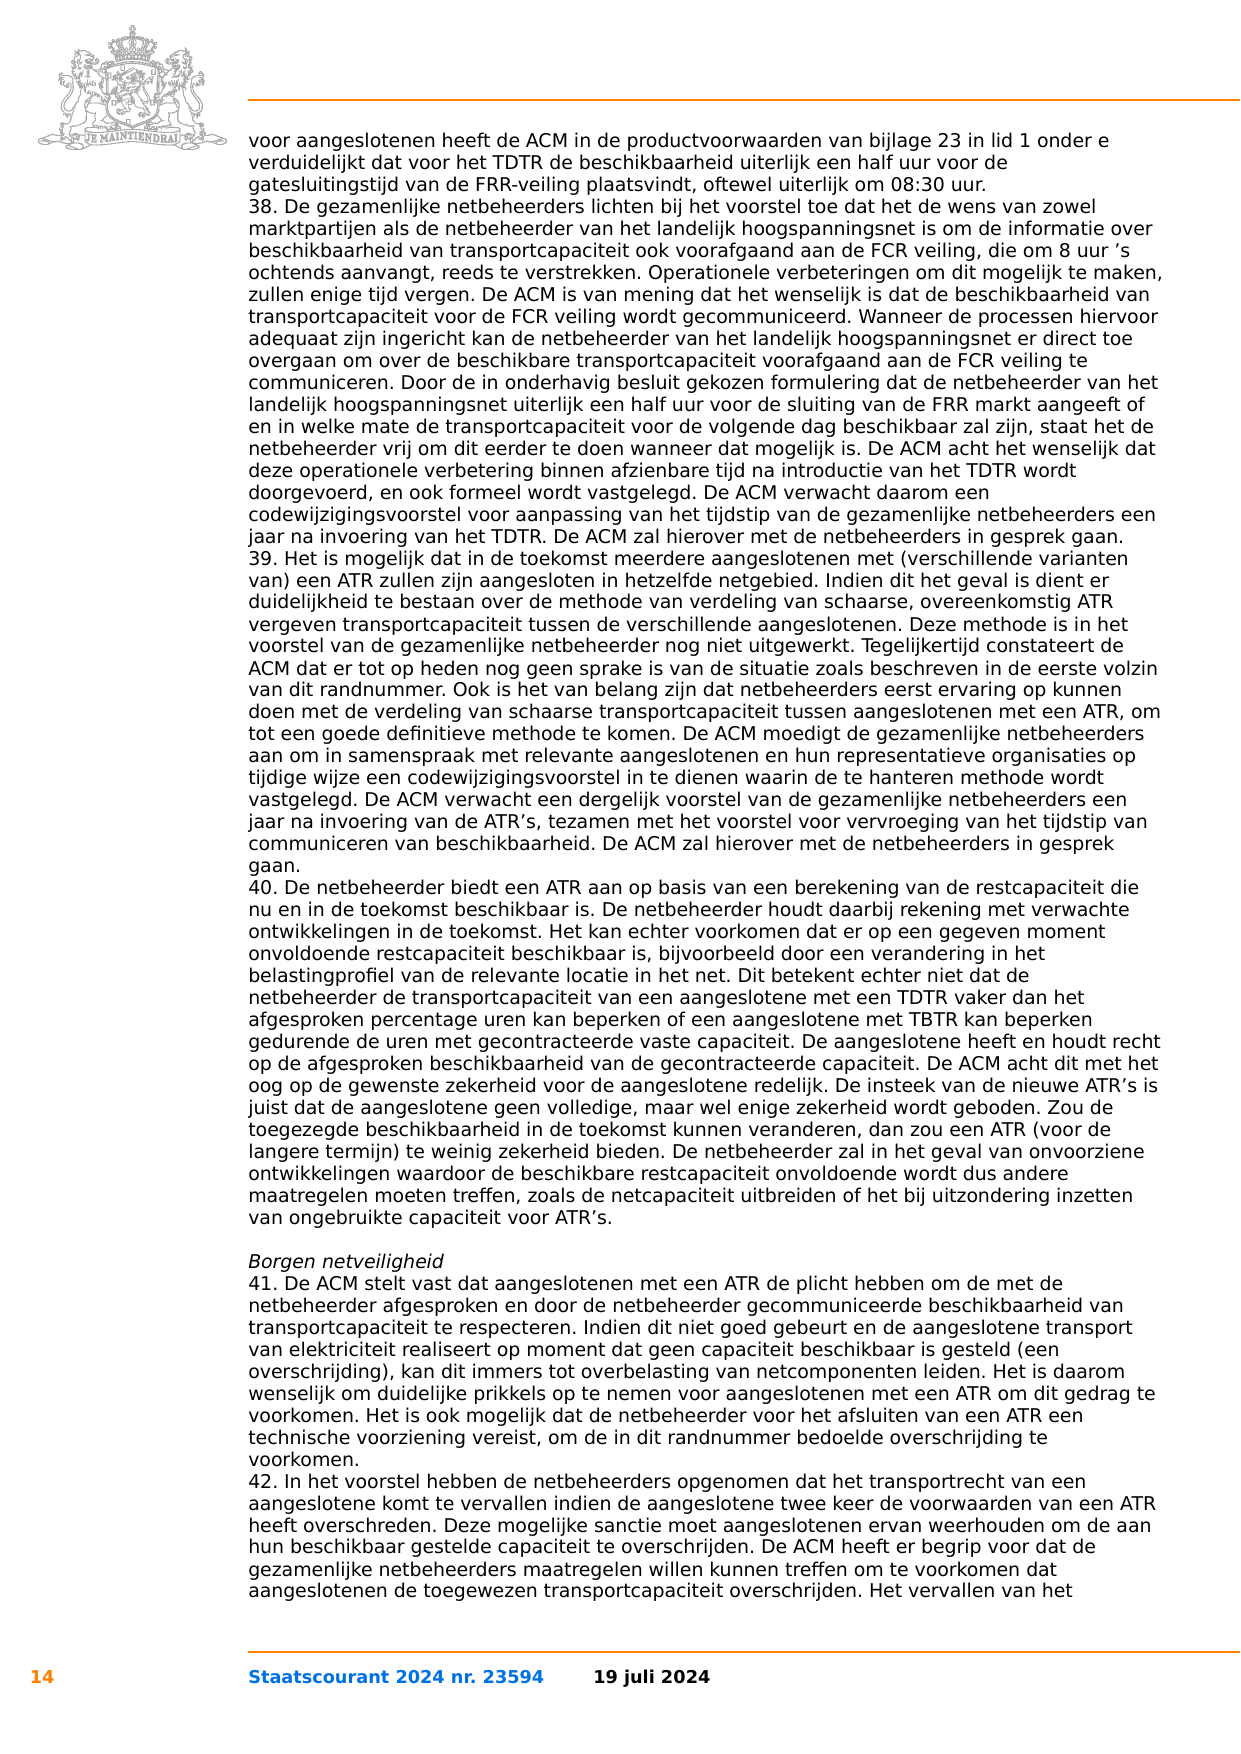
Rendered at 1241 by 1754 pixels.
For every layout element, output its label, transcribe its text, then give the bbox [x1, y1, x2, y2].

text 38. De gezamenlijke netbeheerders lichten bij het voorstel toe dat het de wens van zowel marktpartijen als de netbeheerder van het landelijk hoogspanningsnet is om de informatie over beschikbaarheid van transportcapaciteit ook voorafgaand aan de FCR veiling, die om 8 uur ’s ochtends aanvangt, reeds te verstrekken. Operationele verbeteringen om dit mogelijk te maken, zullen enige tijd vergen. De ACM is van mening dat het wenselijk is dat de beschikbaarheid van transportcapaciteit voor de FCR veiling wordt gecommuniceerd. Wanneer de processen hiervoor adequaat zijn ingericht kan de netbeheerder van het landelijk hoogspanningsnet er direct toe overgaan om over de beschikbare transportcapaciteit voorafgaand aan de FCR veiling te communiceren. Door de in onderhavig besluit gekozen formulering dat de netbeheerder van het landelijk hoogspanningsnet uiterlijk een half uur voor de sluiting van de FRR markt aangeeft of en in welke mate de transportcapaciteit voor de volgende dag beschikbaar zal zijn, staat het de netbeheerder vrij om dit eerder te doen wanneer dat mogelijk is. De ACM acht het wenselijk dat deze operationele verbetering binnen afzienbare tijd na introductie van het TDTR wordt doorgevoerd, en ook formeel wordt vastgelegd. De ACM verwacht daarom een codewijzigingsvoorstel voor aanpassing van het tijdstip van de gezamenlijke netbeheerders een jaar na invoering van het TDTR. De ACM zal hierover met de netbeheerders in gesprek gaan. [248, 196, 1163, 547]
picture [38, 25, 227, 150]
text 39. Het is mogelijk dat in de toekomst meerdere aangeslotenen met (verschillende varianten van) een ATR zullen zijn aangesloten in hetzelfde netgebied. Indien dit het geval is dient er duidelijkheid te bestaan over de methode van verdeling van schaarse, overeenkomstig ATR vergeven transportcapaciteit tussen de verschillende aangeslotenen. Deze methode is in het voorstel van de gezamenlijke netbeheerder nog niet uitgewerkt. Tegelijkertijd constateert de ACM dat er tot op heden nog geen sprake is van de situatie zoals beschreven in de eerste volzin van dit randnummer. Ook is het van belang zijn dat netbeheerders eerst ervaring op kunnen doen met de verdeling van schaarse transportcapaciteit tussen aangeslotenen met een ATR, om tot een goede definitieve methode te komen. De ACM moedigt de gezamenlijke netbeheerders aan om in samenspraak met relevante aangeslotenen en hun representatieve organisaties op tijdige wijze een codewijzigingsvoorstel in te dienen waarin de te hanteren methode wordt vastgelegd. De ACM verwacht een dergelijk voorstel van de gezamenlijke netbeheerders een jaar na invoering van de ATR’s, tezamen met het voorstel voor vervroeging van het tijdstip van communiceren van beschikbaarheid. De ACM zal hierover met de netbeheerders in gesprek gaan. [248, 547, 1163, 877]
subtitle Borgen netveiligheid [248, 1251, 1163, 1273]
text 42. In het voorstel hebben de netbeheerders opgenomen dat het transportrecht van een aangeslotene komt te vervallen indien de aangeslotene twee keer de voorwaarden van een ATR heeft overschreden. Deze mogelijke sanctie moet aangeslotenen ervan weerhouden om de aan hun beschikbaar gestelde capaciteit te overschrijden. De ACM heeft er begrip voor dat de gezamenlijke netbeheerders maatregelen willen kunnen treffen om te voorkomen dat aangeslotenen de toegewezen transportcapaciteit overschrijden. Het vervallen van het [248, 1471, 1163, 1602]
text voor aangeslotenen heeft de ACM in de productvoorwaarden van bijlage 23 in lid 1 onder e verduidelijkt dat voor het TDTR de beschikbaarheid uiterlijk een half uur voor de gatesluitingstijd van de FRR-veiling plaatsvindt, oftewel uiterlijk om 08:30 uur. [248, 130, 1163, 196]
text 41. De ACM stelt vast dat aangeslotenen met een ATR de plicht hebben om de met de netbeheerder afgesproken en door de netbeheerder gecommuniceerde beschikbaarheid van transportcapaciteit te respecteren. Indien dit niet goed gebeurt en de aangeslotene transport van elektriciteit realiseert op moment dat geen capaciteit beschikbaar is gesteld (een overschrijding), kan dit immers tot overbelasting van netcomponenten leiden. Het is daarom wenselijk om duidelijke prikkels op te nemen voor aangeslotenen met een ATR om dit gedrag te voorkomen. Het is ook mogelijk dat de netbeheerder voor het afsluiten van een ATR een technische voorziening vereist, om de in dit randnummer bedoelde overschrijding te voorkomen. [248, 1273, 1163, 1471]
text 40. De netbeheerder biedt een ATR aan op basis van een berekening van de restcapaciteit die nu en in de toekomst beschikbaar is. De netbeheerder houdt daarbij rekening met verwachte ontwikkelingen in de toekomst. Het kan echter voorkomen dat er op een gegeven moment onvoldoende restcapaciteit beschikbaar is, bijvoorbeeld door een verandering in het belastingprofiel van de relevante locatie in het net. Dit betekent echter niet dat de netbeheerder de transportcapaciteit van een aangeslotene met een TDTR vaker dan het afgesproken percentage uren kan beperken of een aangeslotene met TBTR kan beperken gedurende de uren met gecontracteerde vaste capaciteit. De aangeslotene heeft en houdt recht op de afgesproken beschikbaarheid van de gecontracteerde capaciteit. De ACM acht dit met het oog op de gewenste zekerheid voor de aangeslotene redelijk. De insteek van de nieuwe ATR’s is juist dat de aangeslotene geen volledige, maar wel enige zekerheid wordt geboden. Zou de toegezegde beschikbaarheid in de toekomst kunnen veranderen, dan zou een ATR (voor de langere termijn) te weinig zekerheid bieden. De netbeheerder zal in het geval van onvoorziene ontwikkelingen waardoor de beschikbare restcapaciteit onvoldoende wordt dus andere maatregelen moeten treffen, zoals de netcapaciteit uitbreiden of het bij uitzondering inzetten van ongebruikte capaciteit voor ATR’s. [248, 877, 1163, 1229]
